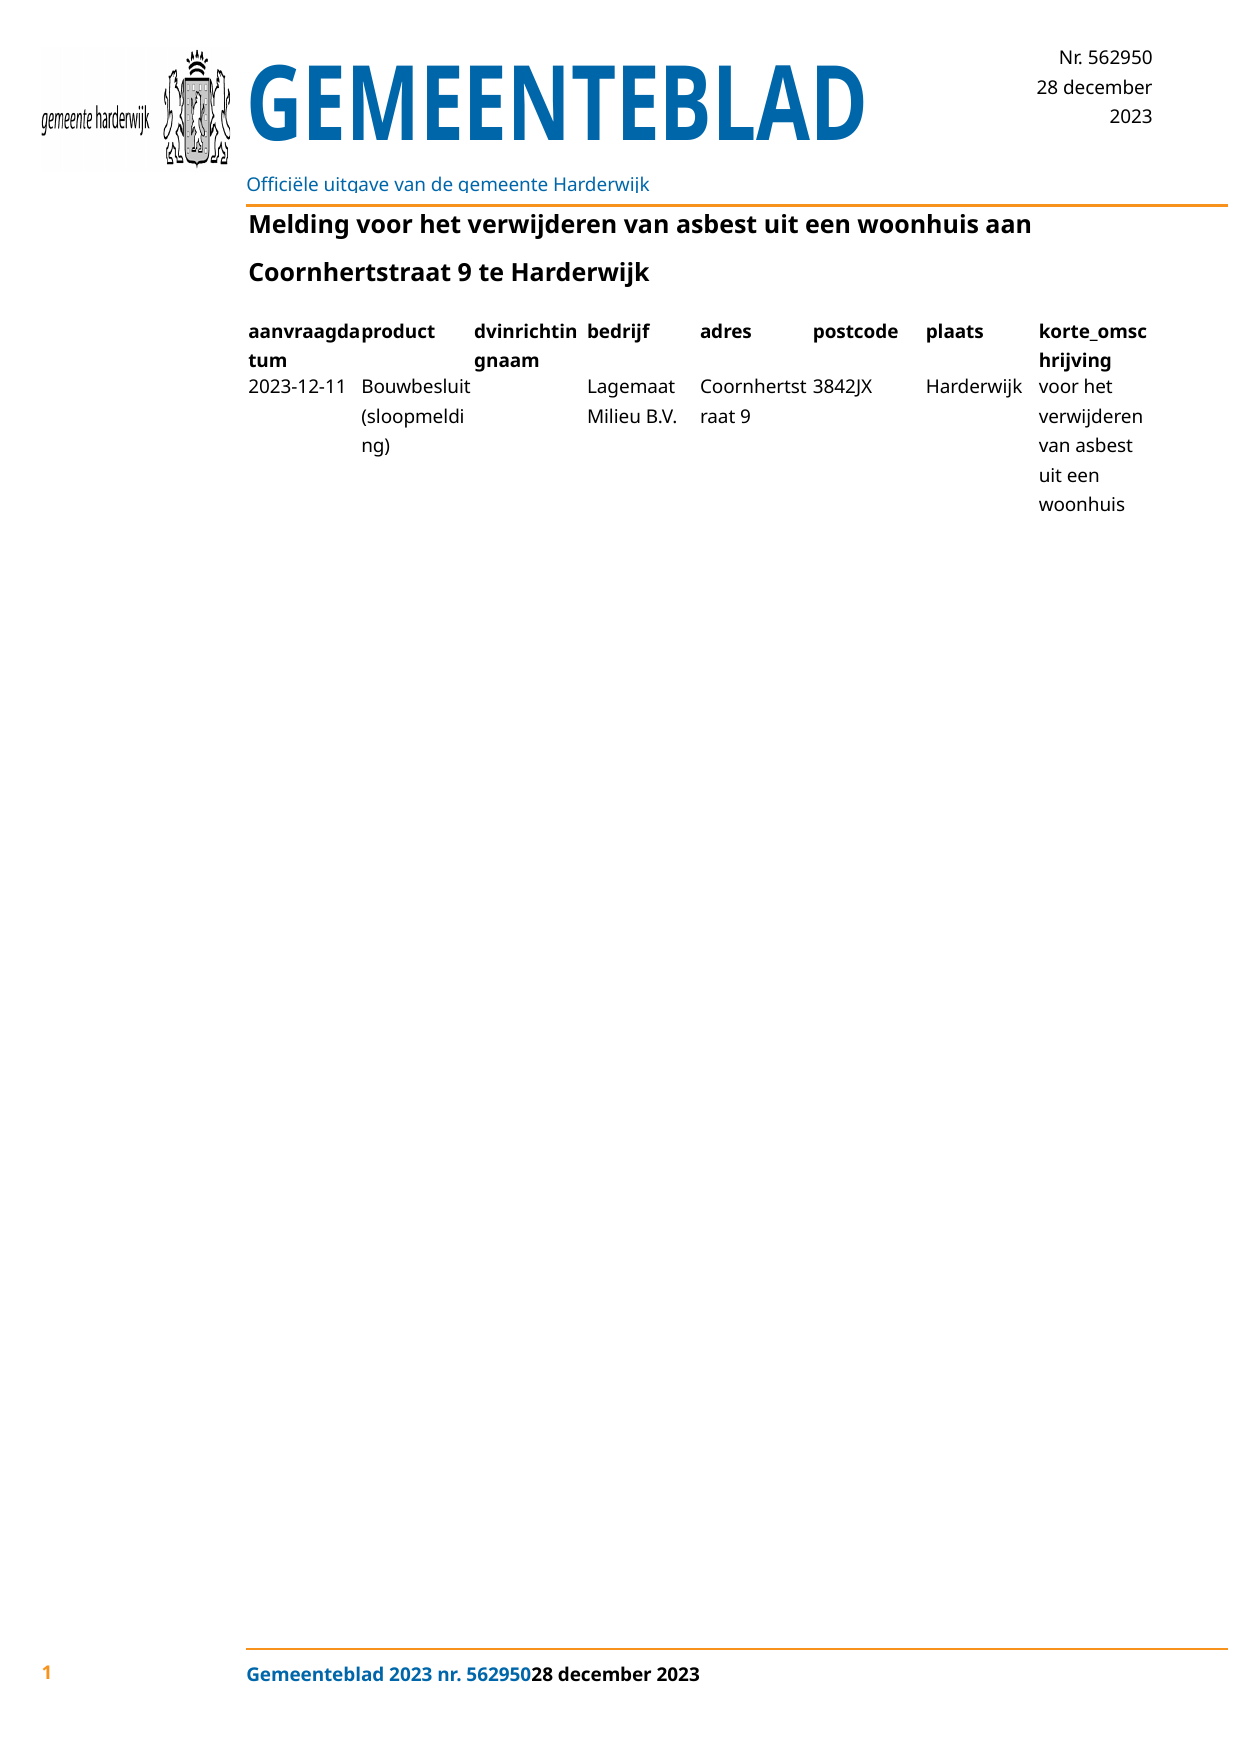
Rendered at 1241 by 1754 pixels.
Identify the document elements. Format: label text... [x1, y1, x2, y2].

table_cell Coornhertstraat 9 [700, 373, 813, 517]
table_header product [361, 318, 474, 373]
table_header plaats [926, 318, 1038, 373]
table_header korte_omschrijving [1039, 318, 1152, 373]
table_header aanvraagdatum [248, 318, 361, 373]
table_cell voor het verwijderen van asbest uit een woonhuis [1039, 373, 1152, 517]
table_cell 3842JX [813, 373, 926, 517]
table_header bedrijf [587, 318, 700, 373]
table_cell Lagemaat Milieu B.V. [587, 373, 700, 517]
table_header adres [700, 318, 813, 373]
table_cell Harderwijk [926, 373, 1038, 517]
picture [41, 47, 231, 172]
table_cell Bouwbesluit (sloopmelding) [361, 373, 474, 517]
table_cell [474, 373, 587, 517]
table_header dvinrichtingnaam [474, 318, 587, 373]
text Melding voor het verwijderen van asbest uit een woonhuis aan Coornhertstraat 9 te Harderwijk [248, 207, 1152, 288]
table_cell 2023-12-11 [248, 373, 361, 517]
table_header postcode [813, 318, 926, 373]
